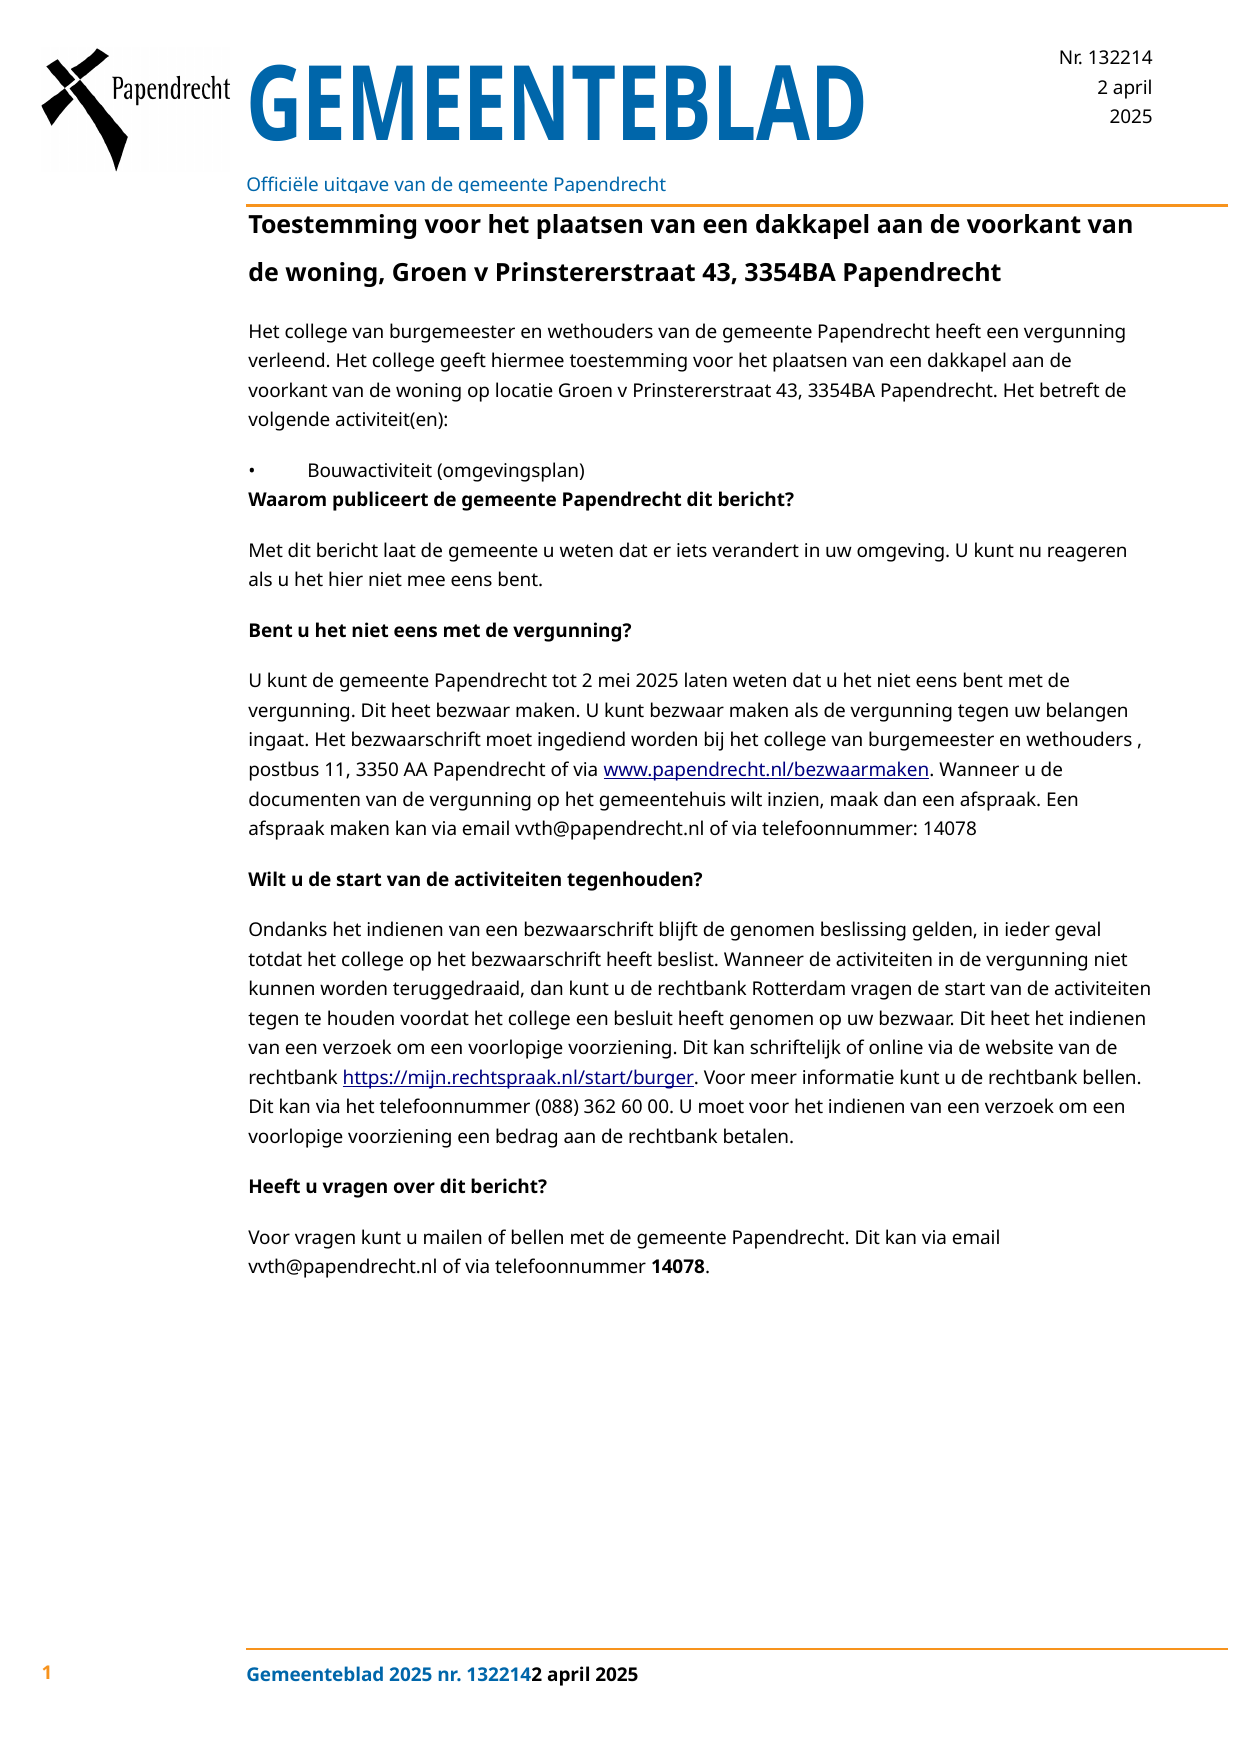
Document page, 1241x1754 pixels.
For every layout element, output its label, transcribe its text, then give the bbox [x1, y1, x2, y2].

list Bouwactiviteit (omgevingsplan) [248, 457, 1152, 483]
text Voor vragen kunt u mailen of bellen met de gemeente Papendrecht. Dit kan via email vvth@papendrecht.nl of via telefoonnummer 14078. [248, 1224, 1152, 1279]
text U kunt de gemeente Papendrecht tot 2 mei 2025 laten weten dat u het niet eens bent met de vergunning. Dit heet bezwaar maken. U kunt bezwaar maken als de vergunning tegen uw belangen ingaat. Het bezwaarschrift moet ingediend worden bij het college van burgemeester en wethouders , postbus 11, 3350 AA Papendrecht of via www.papendrecht.nl/bezwaarmaken. Wanneer u de documenten van de vergunning op het gemeentehuis wilt inzien, maak dan een afspraak. Een afspraak maken kan via email vvth@papendrecht.nl of via telefoonnummer: 14078 [248, 667, 1152, 841]
text Toestemming voor het plaatsen van een dakkapel aan de voorkant van de woning, Groen v Prinstererstraat 43, 3354BA Papendrecht [248, 207, 1152, 288]
text Ondanks het indienen van een bezwaarschrift blijft de genomen beslissing gelden, in ieder geval totdat het college op het bezwaarschrift heeft beslist. Wanneer de activiteiten in de vergunning niet kunnen worden teruggedraaid, dan kunt u de rechtbank Rotterdam vragen de start van de activiteiten tegen te houden voordat het college een besluit heeft genomen op uw bezwaar. Dit heet het indienen van een verzoek om een voorlopige voorziening. Dit kan schriftelijk of online via de website van de rechtbank https://mijn.rechtspraak.nl/start/burger. Voor meer informatie kunt u de rechtbank bellen. Dit kan via het telefoonnummer (088) 362 60 00. U moet voor het indienen van een verzoek om een voorlopige voorziening een bedrag aan de rechtbank betalen. [248, 916, 1152, 1149]
text Met dit bericht laat de gemeente u weten dat er iets verandert in uw omgeving. U kunt nu reageren als u het hier niet mee eens bent. [248, 537, 1152, 592]
text Heeft u vragen over dit bericht? [248, 1174, 1152, 1199]
text Wilt u de start van de activiteiten tegenhouden? [248, 866, 1152, 892]
text Waarom publiceert de gemeente Papendrecht dit bericht? [248, 487, 1152, 512]
text Bent u het niet eens met de vergunning? [248, 617, 1152, 643]
text Het college van burgemeester en wethouders van de gemeente Papendrecht heeft een vergunning verleend. Het college geeft hiermee toestemming voor het plaatsen van een dakkapel aan de voorkant van de woning op locatie Groen v Prinstererstraat 43, 3354BA Papendrecht. Het betreft de volgende activiteit(en): [248, 318, 1152, 432]
picture [41, 47, 231, 172]
